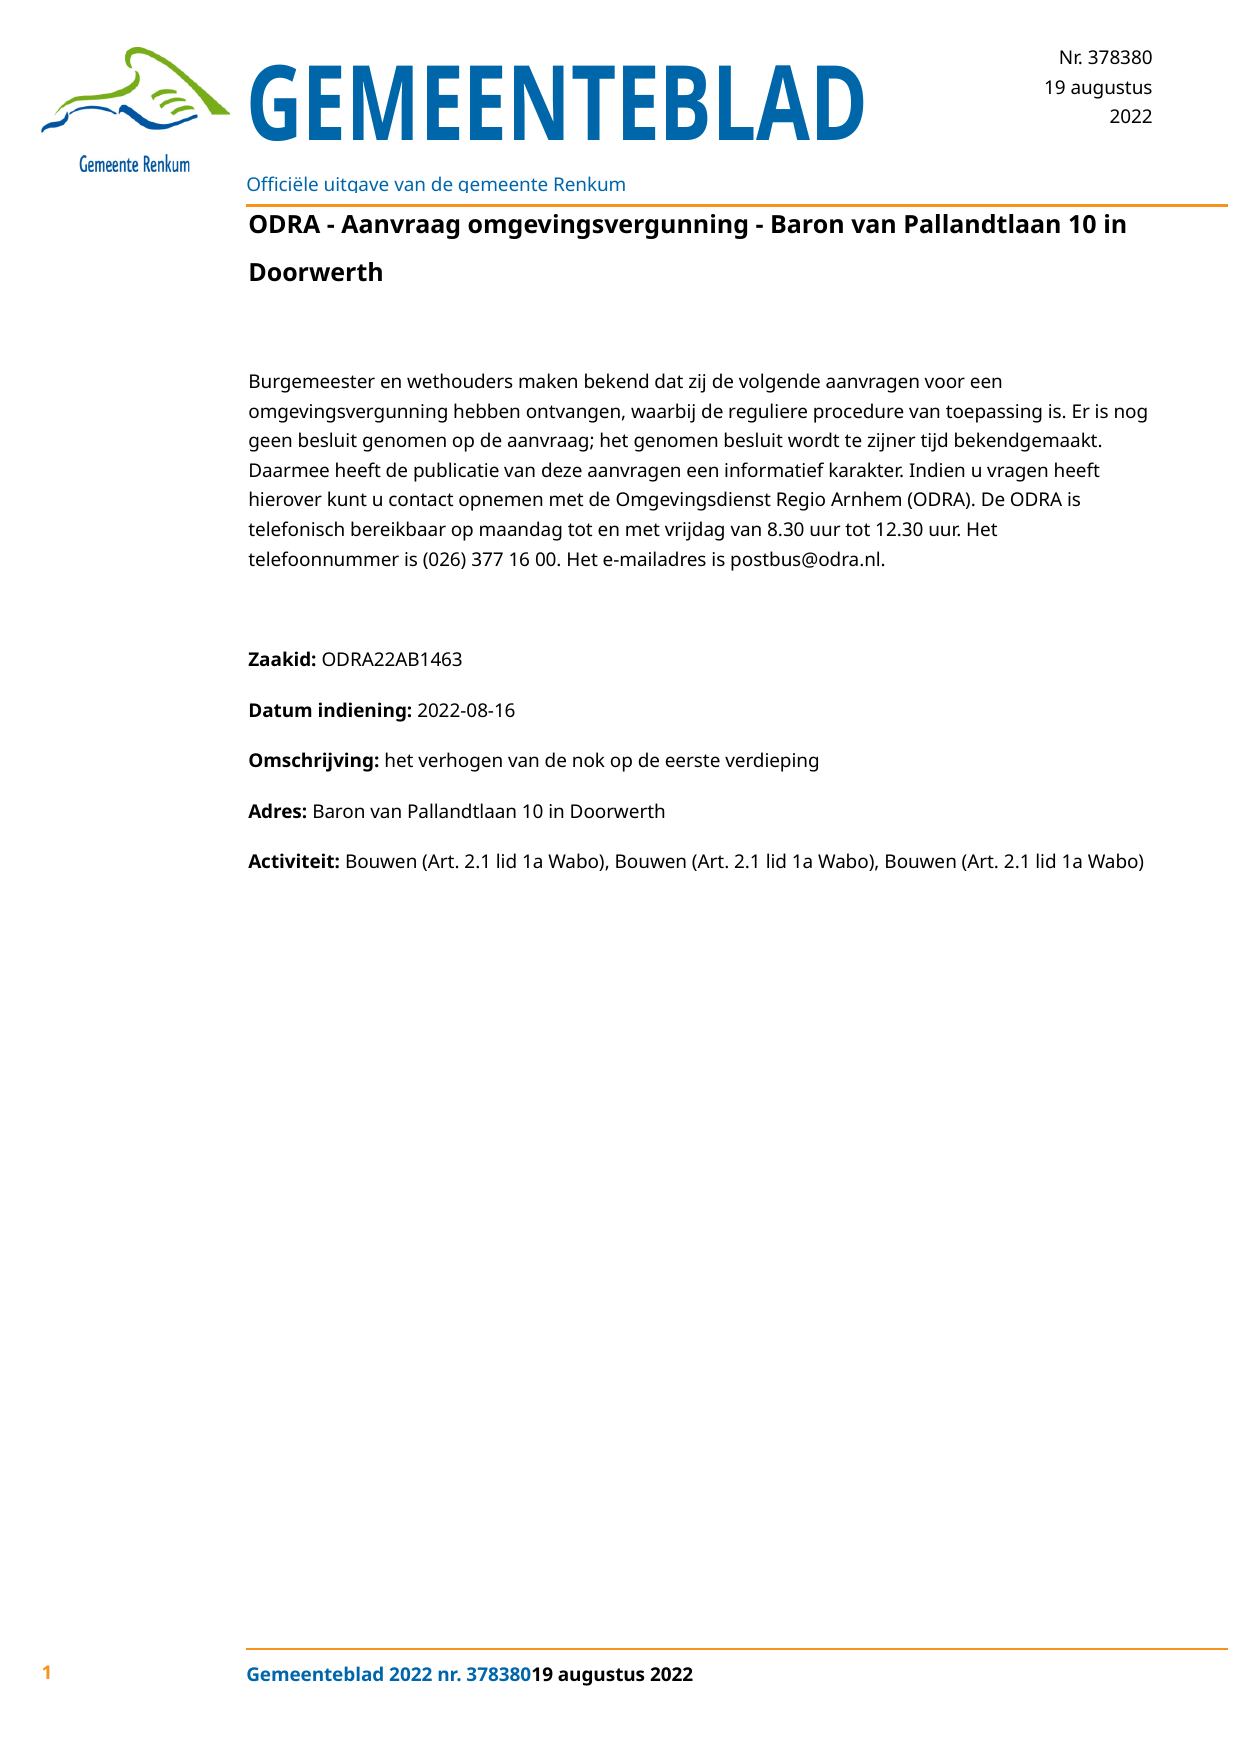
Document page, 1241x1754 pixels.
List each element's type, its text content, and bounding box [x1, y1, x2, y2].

text Omschrijving: het verhogen van de nok op de eerste verdieping [248, 747, 1152, 773]
text Burgemeester en wethouders maken bekend dat zij de volgende aanvragen voor een omgevingsvergunning hebben ontvangen, waarbij de reguliere procedure van toepassing is. Er is nog geen besluit genomen op de aanvraag; het genomen besluit wordt te zijner tijd bekendgemaakt. Daarmee heeft de publicatie van deze aanvragen een informatief karakter. Indien u vragen heeft hierover kunt u contact opnemen met de Omgevingsdienst Regio Arnhem (ODRA). De ODRA is telefonisch bereikbaar op maandag tot en met vrijdag van 8.30 uur tot 12.30 uur. Het telefoonnummer is (026) 377 16 00. Het e-mailadres is postbus@odra.nl. [248, 368, 1152, 572]
text Activiteit: Bouwen (Art. 2.1 lid 1a Wabo), Bouwen (Art. 2.1 lid 1a Wabo), Bouwen (Art. 2.1 lid 1a Wabo) [248, 848, 1152, 874]
text Datum indiening: 2022-08-16 [248, 697, 1152, 723]
text Adres: Baron van Pallandtlaan 10 in Doorwerth [248, 798, 1152, 824]
text ODRA - Aanvraag omgevingsvergunning - Baron van Pallandtlaan 10 in Doorwerth [248, 207, 1152, 288]
picture [41, 47, 231, 172]
text Zaakid: ODRA22AB1463 [248, 647, 1152, 672]
